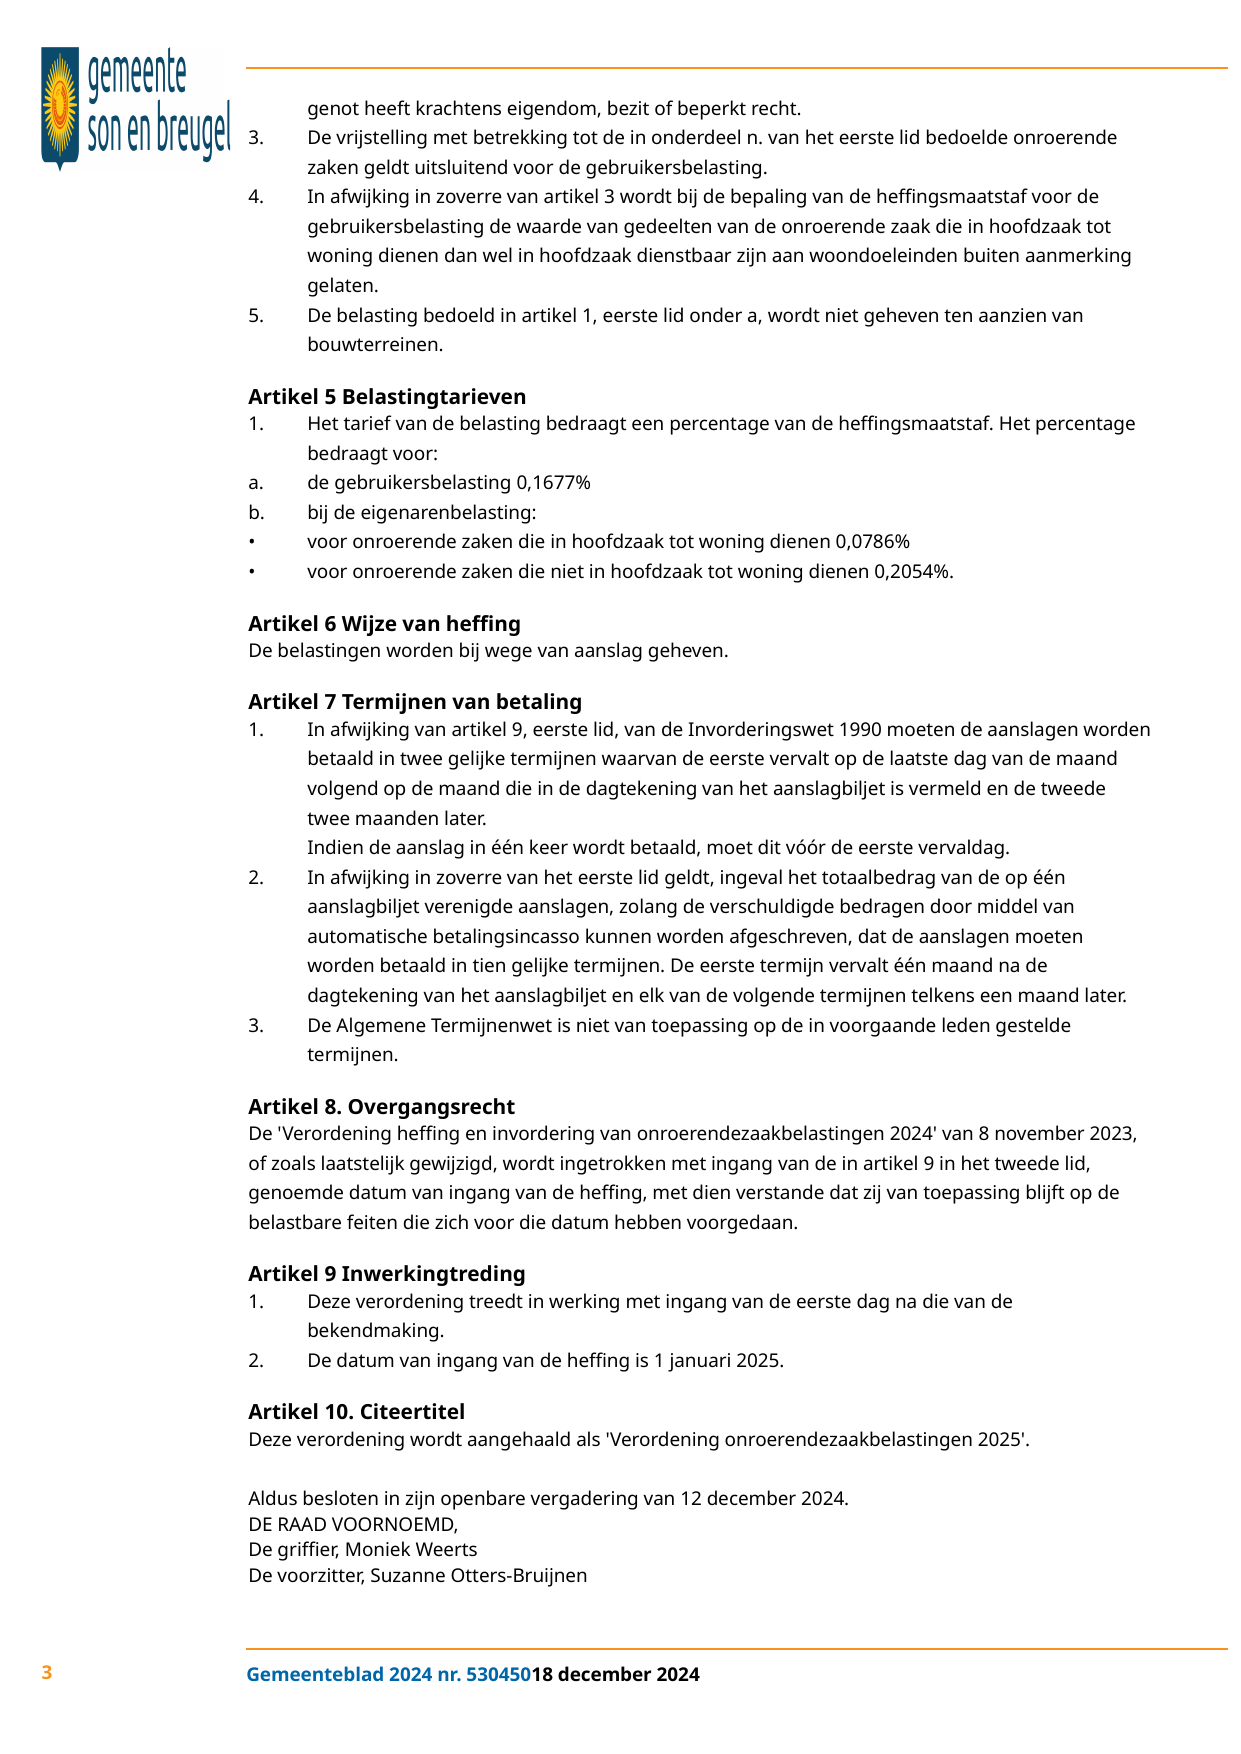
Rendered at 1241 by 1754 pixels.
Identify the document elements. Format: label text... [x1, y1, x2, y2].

text Artikel 8. Overgangsrecht [248, 1092, 1152, 1120]
list voor onroerende zaken die in hoofdzaak tot woning dienen 0,0786% [248, 529, 1152, 554]
text DE RAAD VOORNOEMD, [248, 1511, 1152, 1536]
list Deze verordening treedt in werking met ingang van de eerste dag na die van de bekendmaking. [248, 1288, 1152, 1343]
text De voorzitter, Suzanne Otters-Bruijnen [248, 1562, 1152, 1588]
list bij de eigenarenbelasting: [248, 499, 1152, 525]
picture [41, 47, 231, 172]
list De vrijstelling met betrekking tot de in onderdeel n. van het eerste lid bedoelde onroerende zaken geldt uitsluitend voor de gebruikersbelasting. [248, 124, 1152, 180]
text Artikel 5 Belastingtarieven [248, 382, 1152, 410]
text De griffier, Moniek Weerts [248, 1536, 1152, 1562]
list de gebruikersbelasting 0,1677% [248, 469, 1152, 495]
text Artikel 10. Citeertitel [248, 1397, 1152, 1426]
list De belasting bedoeld in artikel 1, eerste lid onder a, wordt niet geheven ten aanzien van bouwterreinen. [248, 302, 1152, 357]
list De datum van ingang van de heffing is 1 januari 2025. [248, 1347, 1152, 1373]
list De Algemene Termijnenwet is niet van toepassing op de in voorgaande leden gestelde termijnen. [248, 1012, 1152, 1067]
text Artikel 9 Inwerkingtreding [248, 1259, 1152, 1288]
text Artikel 7 Termijnen van betaling [248, 687, 1152, 716]
text Artikel 6 Wijze van heffing [248, 609, 1152, 637]
text Deze verordening wordt aangehaald als 'Verordening onroerendezaakbelastingen 2025'. [248, 1426, 1152, 1452]
list In afwijking in zoverre van artikel 3 wordt bij de bepaling van de heffingsmaatstaf voor de gebruikersbelasting de waarde van gedeelten van de onroerende zaak die in hoofdzaak tot woning dienen dan wel in hoofdzaak dienstbaar zijn aan woondoeleinden buiten aanmerking gelaten. [248, 183, 1152, 298]
list voor onroerende zaken die niet in hoofdzaak tot woning dienen 0,2054%. [248, 558, 1152, 584]
text De belastingen worden bij wege van aanslag geheven. [248, 637, 1152, 663]
list genot heeft krachtens eigendom, bezit of beperkt recht. [248, 95, 1152, 121]
list Indien de aanslag in één keer wordt betaald, moet dit vóór de eerste vervaldag. [248, 834, 1152, 860]
list In afwijking van artikel 9, eerste lid, van de Invorderingswet 1990 moeten de aanslagen worden betaald in twee gelijke termijnen waarvan de eerste vervalt op de laatste dag van de maand volgend op de maand die in de dagtekening van het aanslagbiljet is vermeld en de tweede twee maanden later. [248, 716, 1152, 830]
list Het tarief van de belasting bedraagt een percentage van de heffingsmaatstaf. Het percentage bedraagt voor: [248, 410, 1152, 466]
text De 'Verordening heffing en invordering van onroerendezaakbelastingen 2024' van 8 november 2023, of zoals laatstelijk gewijzigd, wordt ingetrokken met ingang van de in artikel 9 in het tweede lid, genoemde datum van ingang van de heffing, met dien verstande dat zij van toepassing blijft op de belastbare feiten die zich voor die datum hebben voorgedaan. [248, 1120, 1152, 1235]
text Aldus besloten in zijn openbare vergadering van 12 december 2024. [248, 1485, 1152, 1511]
list In afwijking in zoverre van het eerste lid geldt, ingeval het totaalbedrag van de op één aanslagbiljet verenigde aanslagen, zolang de verschuldigde bedragen door middel van automatische betalingsincasso kunnen worden afgeschreven, dat de aanslagen moeten worden betaald in tien gelijke termijnen. De eerste termijn vervalt één maand na de dagtekening van het aanslagbiljet en elk van de volgende termijnen telkens een maand later. [248, 864, 1152, 1008]
